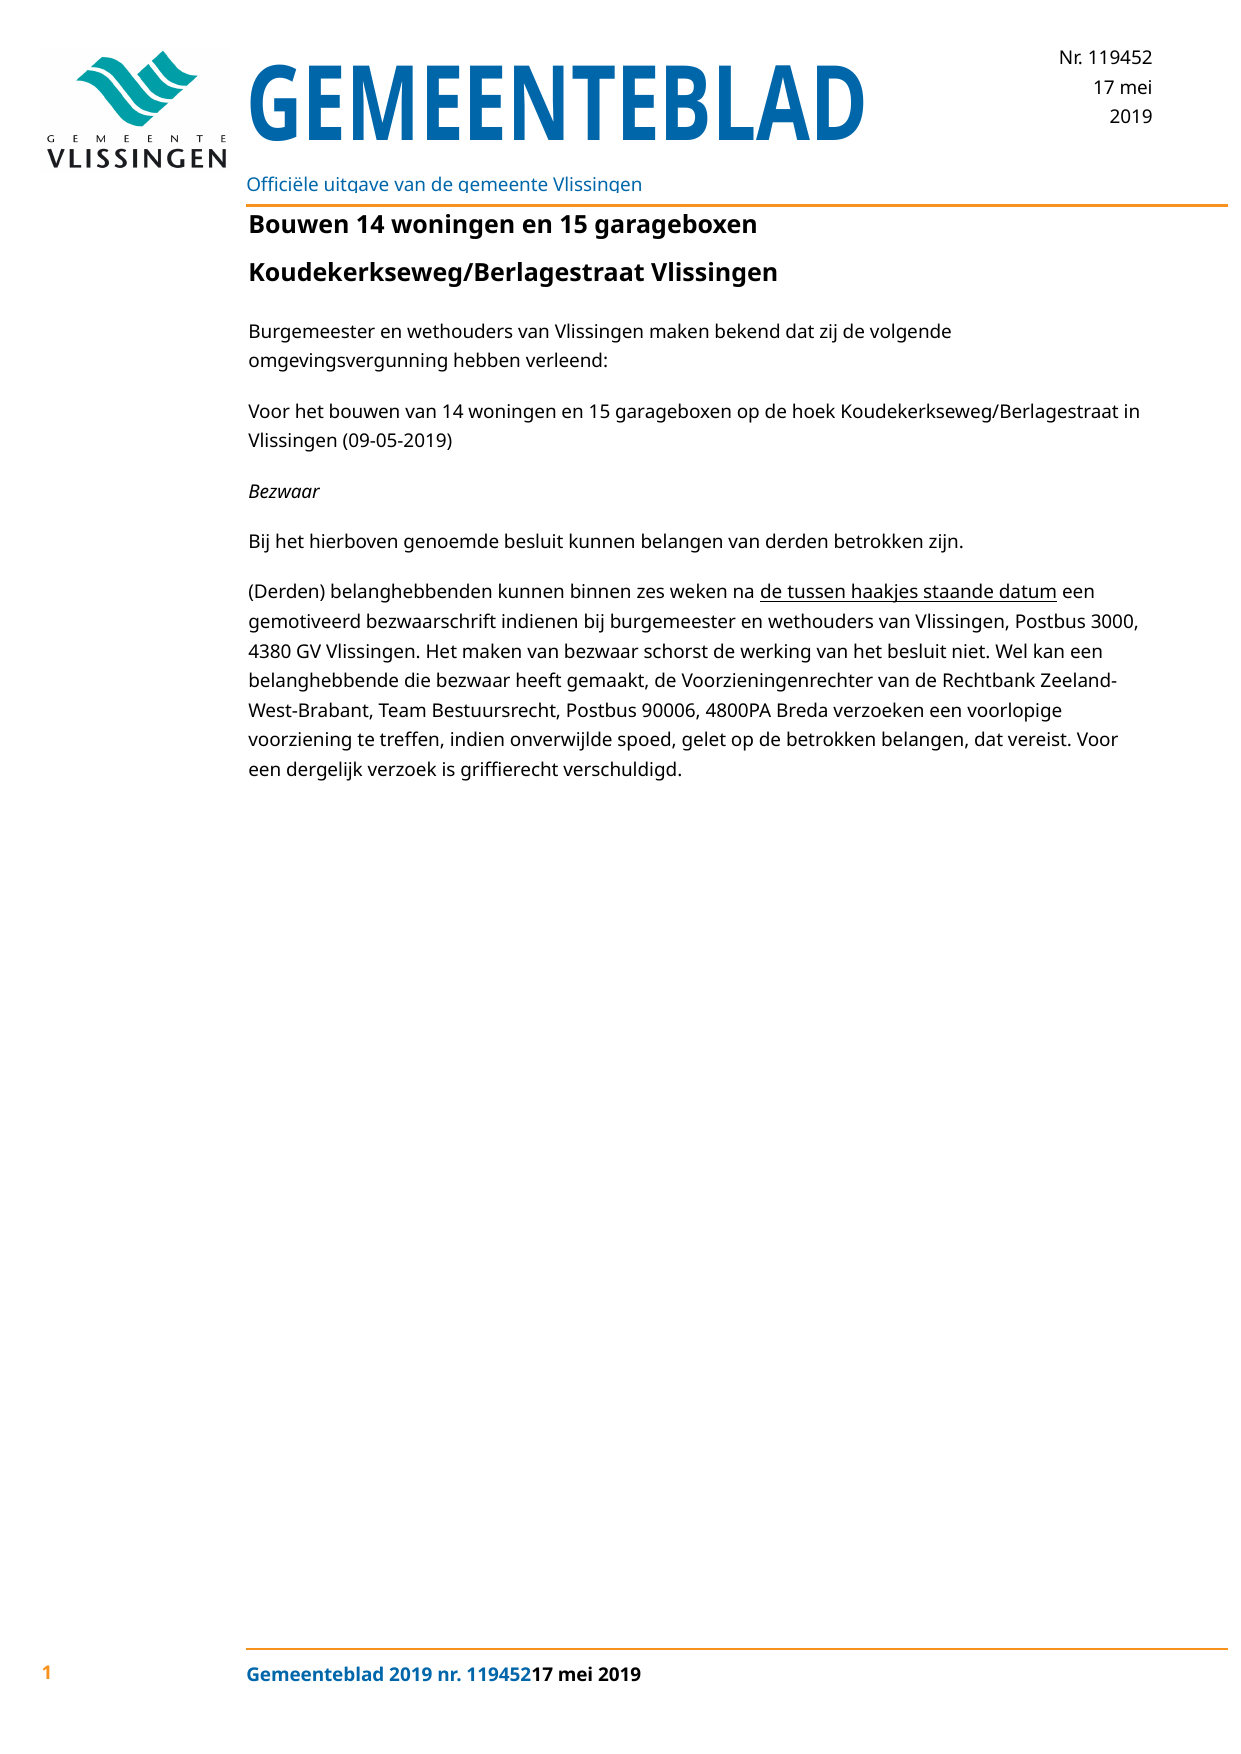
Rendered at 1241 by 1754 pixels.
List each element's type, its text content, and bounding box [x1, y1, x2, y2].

text Bij het hierboven genoemde besluit kunnen belangen van derden betrokken zijn. [248, 528, 1152, 554]
text Burgemeester en wethouders van Vlissingen maken bekend dat zij de volgende omgevingsvergunning hebben verleend: [248, 318, 1152, 373]
text Bezwaar [248, 478, 1152, 504]
text Voor het bouwen van 14 woningen en 15 garageboxen op de hoek Koudekerkseweg/Berlagestraat in Vlissingen (09-05-2019) [248, 398, 1152, 453]
text Bouwen 14 woningen en 15 garageboxen Koudekerkseweg/Berlagestraat Vlissingen [248, 207, 1152, 288]
text (Derden) belanghebbenden kunnen binnen zes weken na de tussen haakjes staande datum een gemotiveerd bezwaarschrift indienen bij burgemeester en wethouders van Vlissingen, Postbus 3000, 4380 GV Vlissingen. Het maken van bezwaar schorst de werking van het besluit niet. Wel kan een belanghebbende die bezwaar heeft gemaakt, de Voorzieningenrechter van de Rechtbank Zeeland-West-Brabant, Team Bestuursrecht, Postbus 90006, 4800PA Breda verzoeken een voorlopige voorziening te treffen, indien onverwijlde spoed, gelet op de betrokken belangen, dat vereist. Voor een dergelijk verzoek is griffierecht verschuldigd. [248, 579, 1152, 782]
picture [41, 47, 231, 172]
